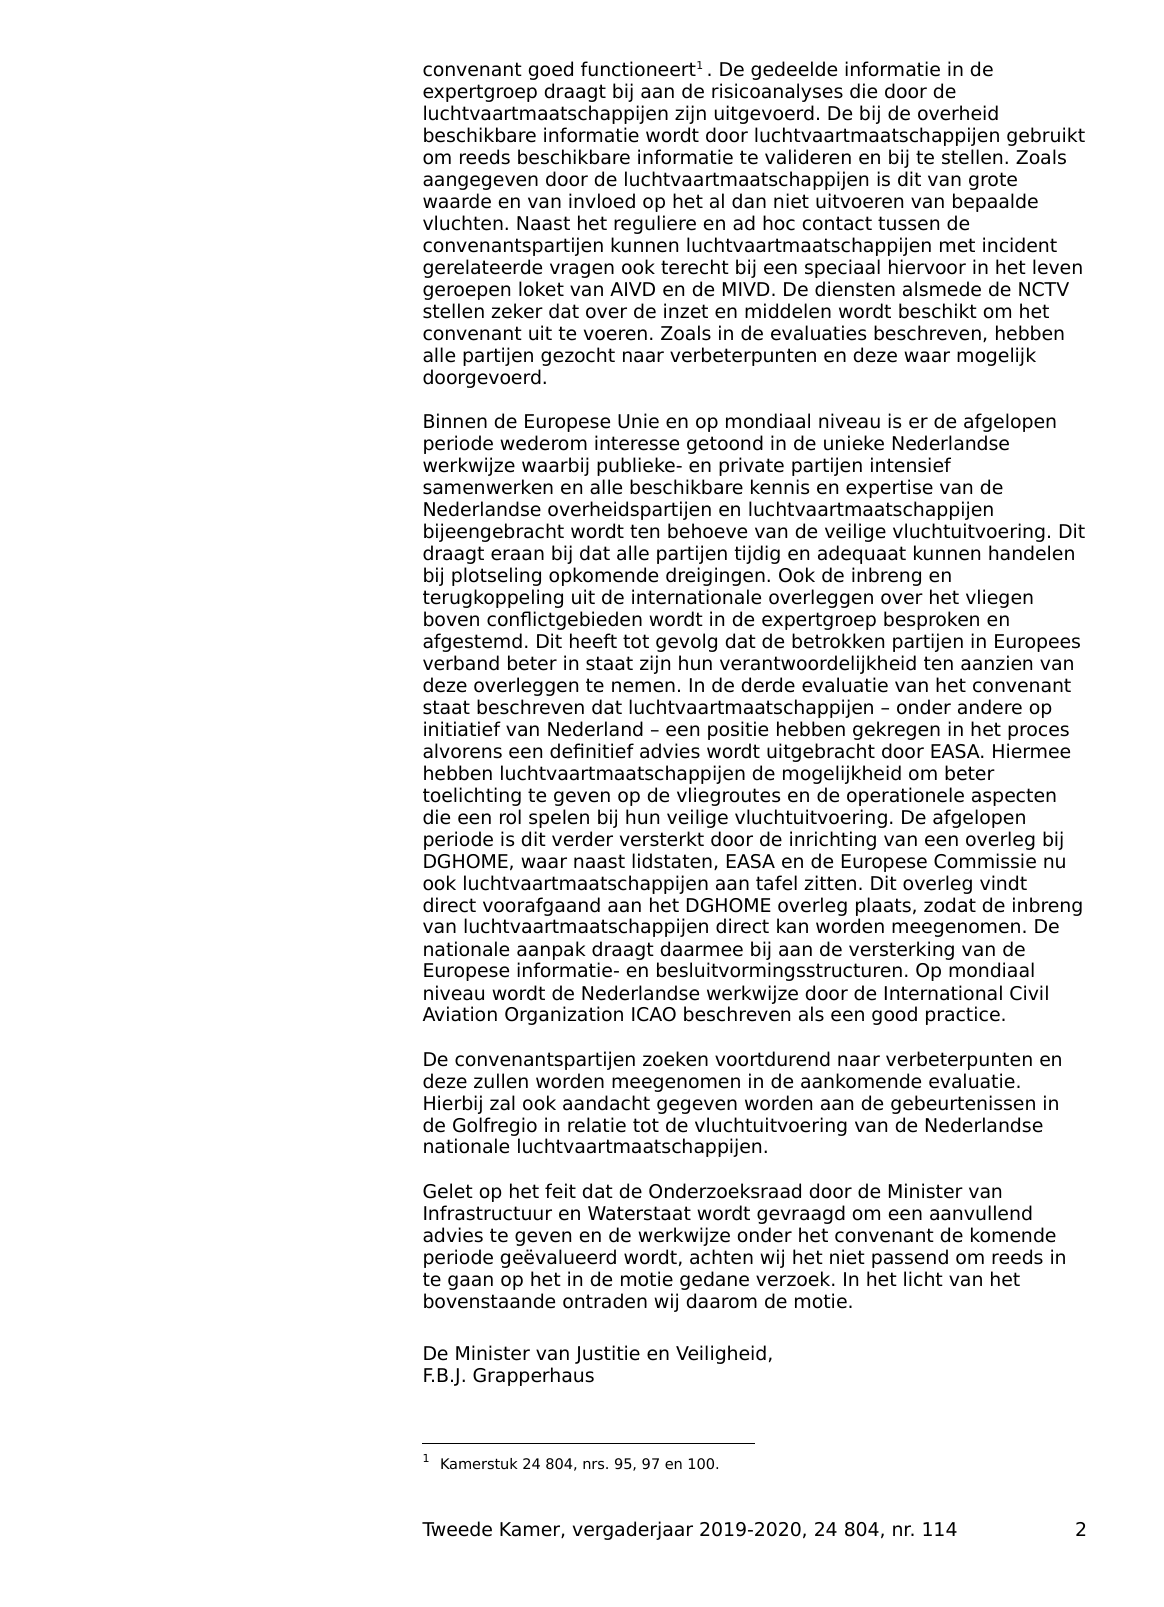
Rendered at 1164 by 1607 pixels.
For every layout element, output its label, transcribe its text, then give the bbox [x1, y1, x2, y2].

text Kamerstuk 24 804, nrs. 95, 97 en 100. [422, 1452, 1087, 1474]
text De Minister van Justitie en Veiligheid, F.B.J. Grapperhaus [422, 1342, 1087, 1386]
text Gelet op het feit dat de Onderzoeksraad door de Minister van Infrastructuur en Waterstaat wordt gevraagd om een aanvullend advies te geven en de werkwijze onder het convenant de komende periode geëvalueerd wordt, achten wij het niet passend om reeds in te gaan op het in de motie gedane verzoek. In het licht van het bovenstaande ontraden wij daarom de motie. [422, 1181, 1087, 1312]
text De convenantspartijen zoeken voortdurend naar verbeterpunten en deze zullen worden meegenomen in de aankomende evaluatie. Hierbij zal ook aandacht gegeven worden aan de gebeurtenissen in de Golfregio in relatie tot de vluchtuitvoering van de Nederlandse nationale luchtvaartmaatschappijen. [422, 1048, 1087, 1158]
text convenant goed functioneert. De gedeelde informatie in de expertgroep draagt bij aan de risicoanalyses die door de luchtvaartmaatschappijen zijn uitgevoerd. De bij de overheid beschikbare informatie wordt door luchtvaartmaatschappijen gebruikt om reeds beschikbare informatie te valideren en bij te stellen. Zoals aangegeven door de luchtvaartmaatschappijen is dit van grote waarde en van invloed op het al dan niet uitvoeren van bepaalde vluchten. Naast het reguliere en ad hoc contact tussen de convenantspartijen kunnen luchtvaartmaatschappijen met incident gerelateerde vragen ook terecht bij een speciaal hiervoor in het leven geroepen loket van AIVD en de MIVD. De diensten alsmede de NCTV stellen zeker dat over de inzet en middelen wordt beschikt om het convenant uit te voeren. Zoals in de evaluaties beschreven, hebben alle partijen gezocht naar verbeterpunten en deze waar mogelijk doorgevoerd. [422, 59, 1087, 389]
text Binnen de Europese Unie en op mondiaal niveau is er de afgelopen periode wederom interesse getoond in de unieke Nederlandse werkwijze waarbij publieke- en private partijen intensief samenwerken en alle beschikbare kennis en expertise van de Nederlandse overheidspartijen en luchtvaartmaatschappijen bijeengebracht wordt ten behoeve van de veilige vluchtuitvoering. Dit draagt eraan bij dat alle partijen tijdig en adequaat kunnen handelen bij plotseling opkomende dreigingen. Ook de inbreng en terugkoppeling uit de internationale overleggen over het vliegen boven conflictgebieden wordt in de expertgroep besproken en afgestemd. Dit heeft tot gevolg dat de betrokken partijen in Europees verband beter in staat zijn hun verantwoordelijkheid ten aanzien van deze overleggen te nemen. In de derde evaluatie van het convenant staat beschreven dat luchtvaartmaatschappijen – onder andere op initiatief van Nederland – een positie hebben gekregen in het proces alvorens een definitief advies wordt uitgebracht door EASA. Hiermee hebben luchtvaartmaatschappijen de mogelijkheid om beter toelichting te geven op de vliegroutes en de operationele aspecten die een rol spelen bij hun veilige vluchtuitvoering. De afgelopen periode is dit verder versterkt door de inrichting van een overleg bij DGHOME, waar naast lidstaten, EASA en de Europese Commissie nu ook luchtvaartmaatschappijen aan tafel zitten. Dit overleg vindt direct voorafgaand aan het DGHOME overleg plaats, zodat de inbreng van luchtvaartmaatschappijen direct kan worden meegenomen. De nationale aanpak draagt daarmee bij aan de versterking van de Europese informatie- en besluitvormingsstructuren. Op mondiaal niveau wordt de Nederlandse werkwijze door de International Civil Aviation Organization ICAO beschreven als een good practice. [422, 411, 1087, 1026]
